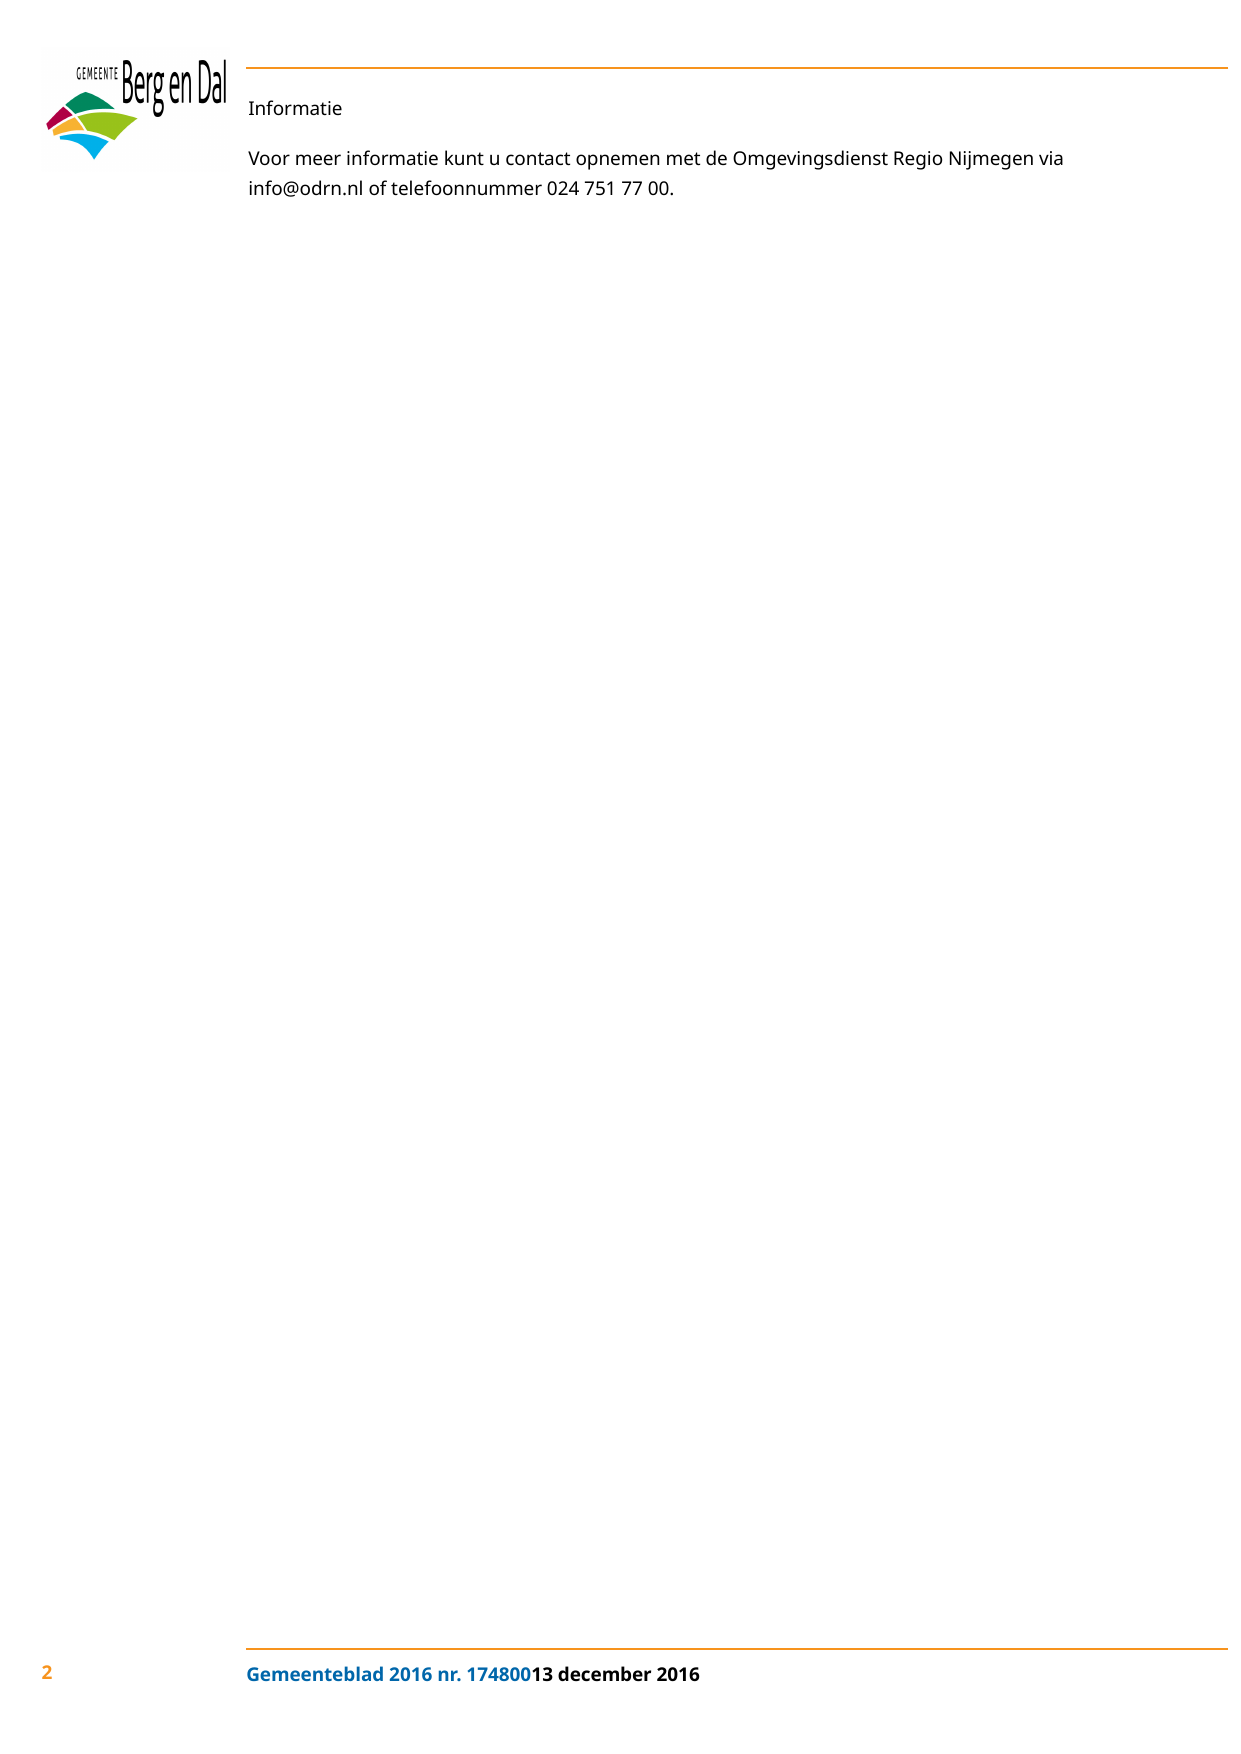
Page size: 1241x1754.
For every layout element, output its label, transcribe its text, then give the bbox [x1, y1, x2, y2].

text Voor meer informatie kunt u contact opnemen met de Omgevingsdienst Regio Nijmegen via info@odrn.nl of telefoonnummer 024 751 77 00. [248, 145, 1152, 201]
picture [41, 47, 231, 172]
text Informatie [248, 95, 1152, 121]
